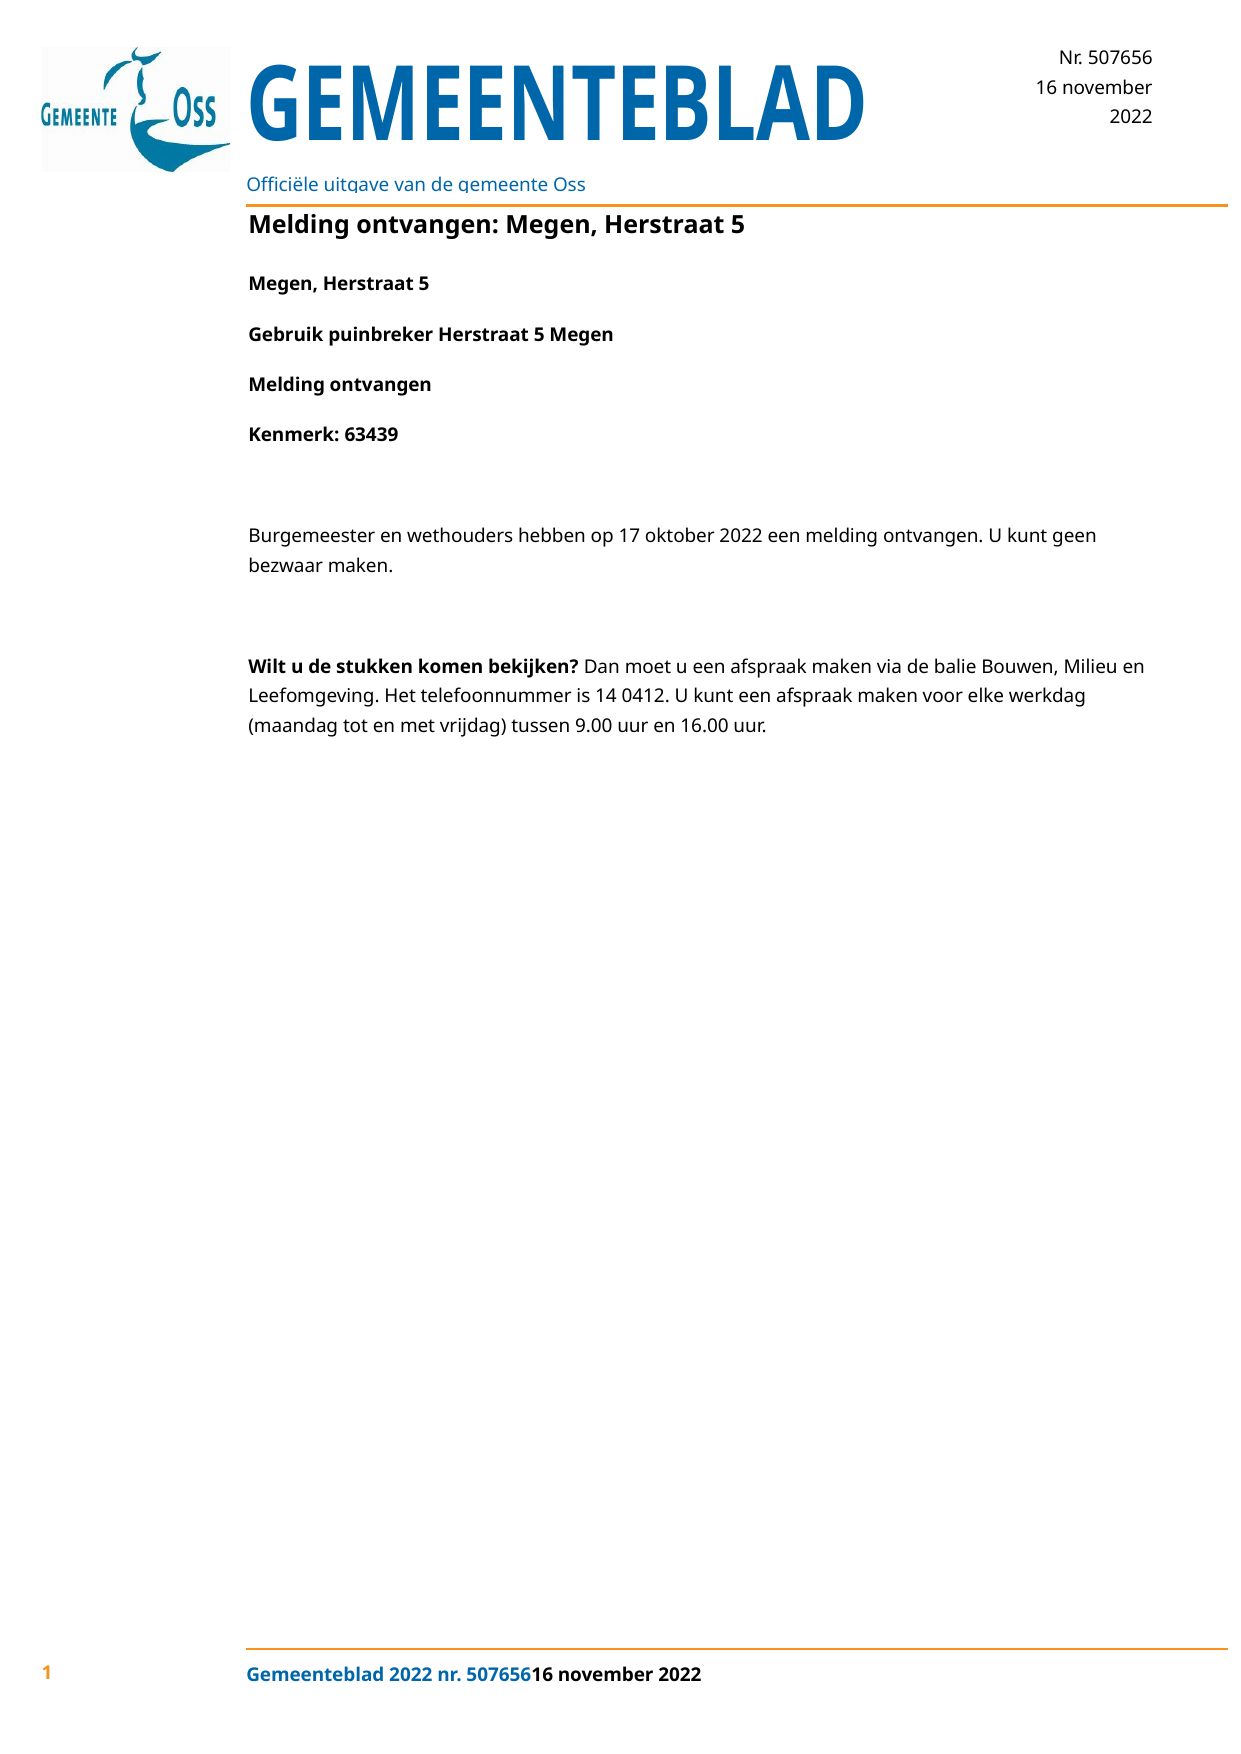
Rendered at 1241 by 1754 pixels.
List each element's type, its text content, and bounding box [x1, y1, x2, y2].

text Megen, Herstraat 5 [248, 270, 1152, 296]
picture [41, 47, 231, 172]
text Burgemeester en wethouders hebben op 17 oktober 2022 een melding ontvangen. U kunt geen bezwaar maken. [248, 522, 1152, 578]
text Wilt u de stukken komen bekijken? Dan moet u een afspraak maken via de balie Bouwen, Milieu en Leefomgeving. Het telefoonnummer is 14 0412. U kunt een afspraak maken voor elke werkdag (maandag tot en met vrijdag) tussen 9.00 uur en 16.00 uur. [248, 653, 1152, 738]
text Kenmerk: 63439 [248, 422, 1152, 447]
text Melding ontvangen [248, 371, 1152, 397]
text Melding ontvangen: Megen, Herstraat 5 [248, 207, 1152, 241]
text Gebruik puinbreker Herstraat 5 Megen [248, 321, 1152, 346]
